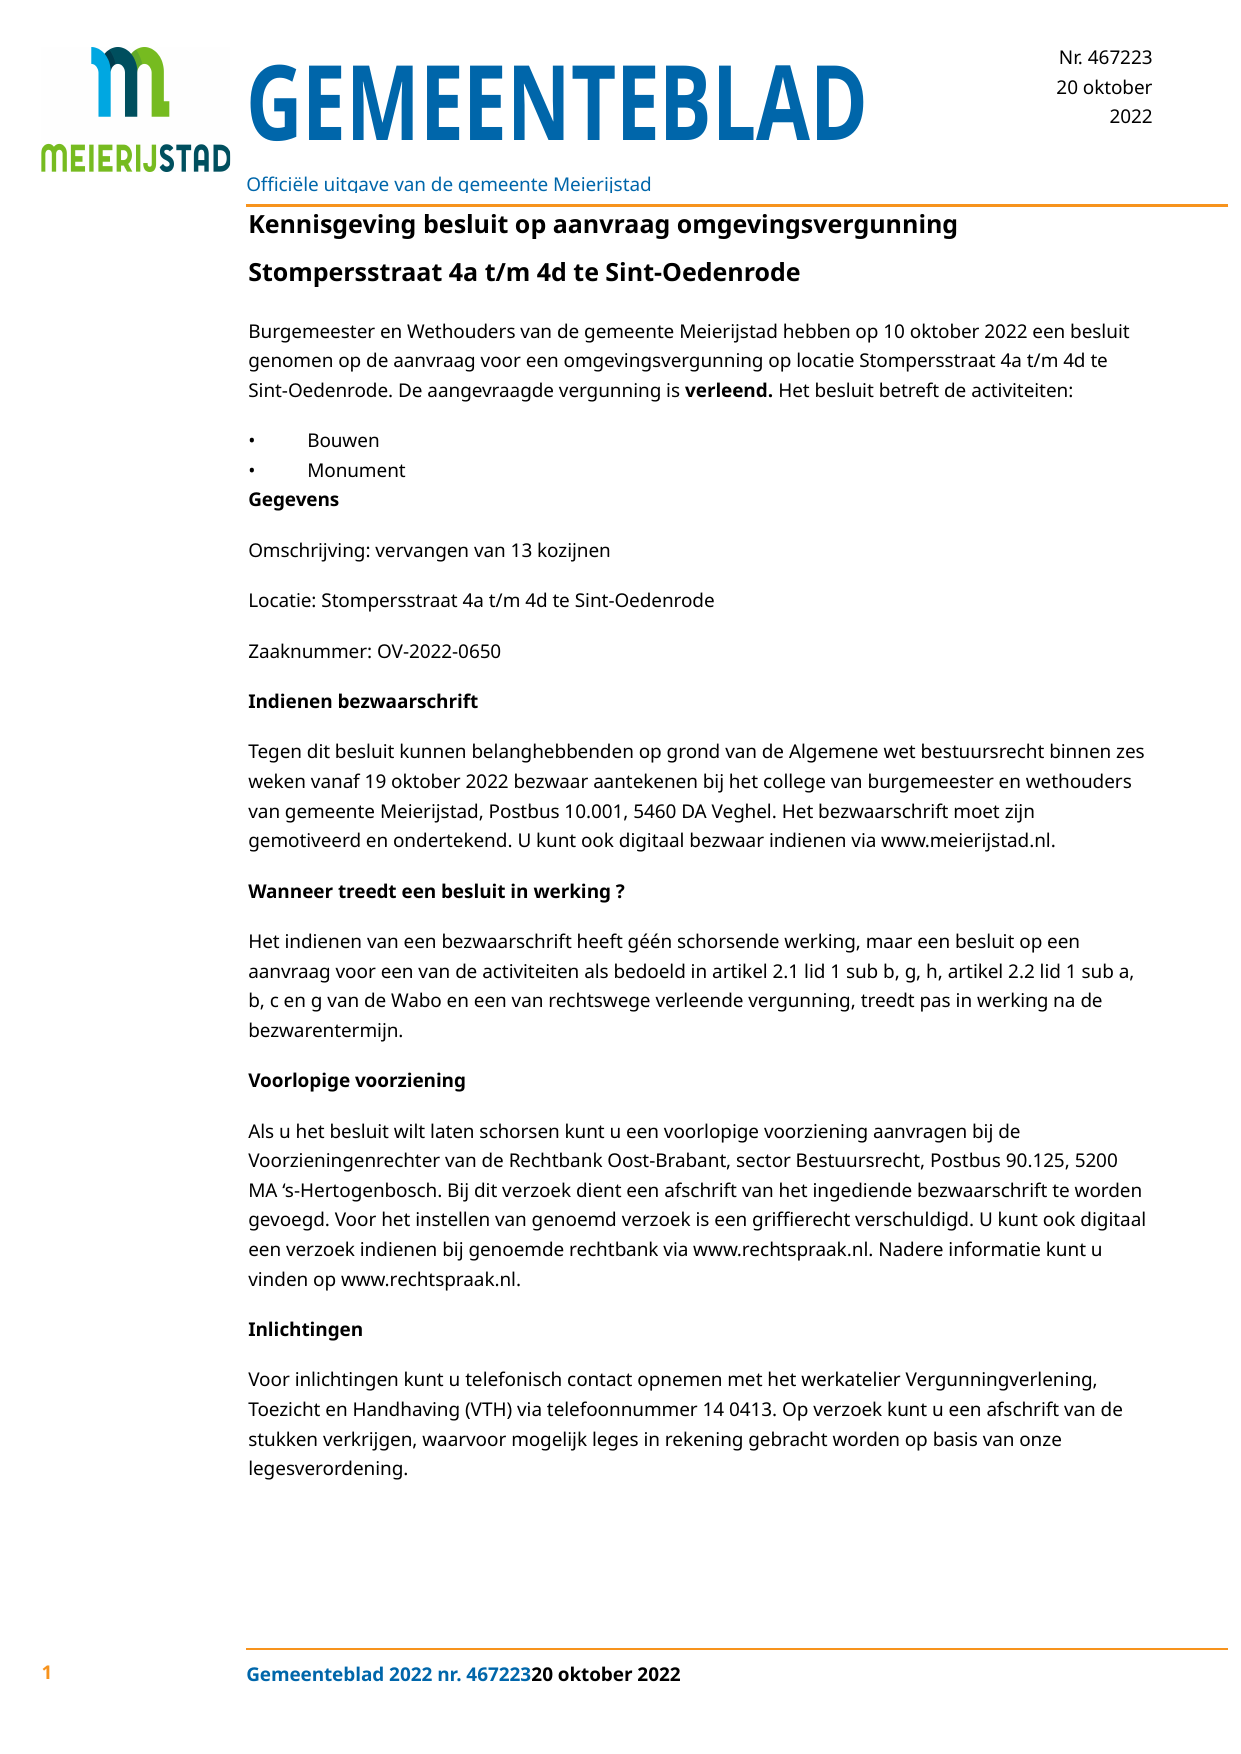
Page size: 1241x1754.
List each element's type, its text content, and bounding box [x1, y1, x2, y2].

text Tegen dit besluit kunnen belanghebbenden op grond van de Algemene wet bestuursrecht binnen zes weken vanaf 19 oktober 2022 bezwaar aantekenen bij het college van burgemeester en wethouders van gemeente Meierijstad, Postbus 10.001, 5460 DA Veghel. Het bezwaarschrift moet zijn gemotiveerd en ondertekend. U kunt ook digitaal bezwaar indienen via www.meierijstad.nl. [248, 739, 1152, 853]
text Burgemeester en Wethouders van de gemeente Meierijstad hebben op 10 oktober 2022 een besluit genomen op de aanvraag voor een omgevingsvergunning op locatie Stompersstraat 4a t/m 4d te Sint-Oedenrode. De aangevraagde vergunning is verleend. Het besluit betreft de activiteiten: [248, 318, 1152, 403]
text Indienen bezwaarschrift [248, 688, 1152, 714]
text Zaaknummer: OV-2022-0650 [248, 638, 1152, 664]
text Omschrijving: vervangen van 13 kozijnen [248, 537, 1152, 563]
text Het indienen van een bezwaarschrift heeft géén schorsende werking, maar een besluit op een aanvraag voor een van de activiteiten als bedoeld in artikel 2.1 lid 1 sub b, g, h, artikel 2.2 lid 1 sub a, b, c en g van de Wabo en een van rechtswege verleende vergunning, treedt pas in werking na de bezwarentermijn. [248, 928, 1152, 1043]
list Monument [248, 457, 1152, 483]
picture [41, 47, 231, 172]
text Voorlopige voorziening [248, 1067, 1152, 1093]
text Gegevens [248, 487, 1152, 512]
text Locatie: Stompersstraat 4a t/m 4d te Sint-Oedenrode [248, 587, 1152, 613]
text Als u het besluit wilt laten schorsen kunt u een voorlopige voorziening aanvragen bij de Voorzieningenrechter van de Rechtbank Oost-Brabant, sector Bestuursrecht, Postbus 90.125, 5200 MA ‘s-Hertogenbosch. Bij dit verzoek dient een afschrift van het ingediende bezwaarschrift te worden gevoegd. Voor het instellen van genoemd verzoek is een griffierecht verschuldigd. U kunt ook digitaal een verzoek indienen bij genoemde rechtbank via www.rechtspraak.nl. Nadere informatie kunt u vinden op www.rechtspraak.nl. [248, 1118, 1152, 1292]
text Kennisgeving besluit op aanvraag omgevingsvergunning Stompersstraat 4a t/m 4d te Sint-Oedenrode [248, 207, 1152, 288]
text Inlichtingen [248, 1316, 1152, 1342]
text Voor inlichtingen kunt u telefonisch contact opnemen met het werkatelier Vergunningverlening, Toezicht en Handhaving (VTH) via telefoonnummer 14 0413. Op verzoek kunt u een afschrift van de stukken verkrijgen, waarvoor mogelijk leges in rekening gebracht worden op basis van onze legesverordening. [248, 1367, 1152, 1481]
list Bouwen [248, 427, 1152, 453]
text Wanneer treedt een besluit in werking ? [248, 878, 1152, 904]
